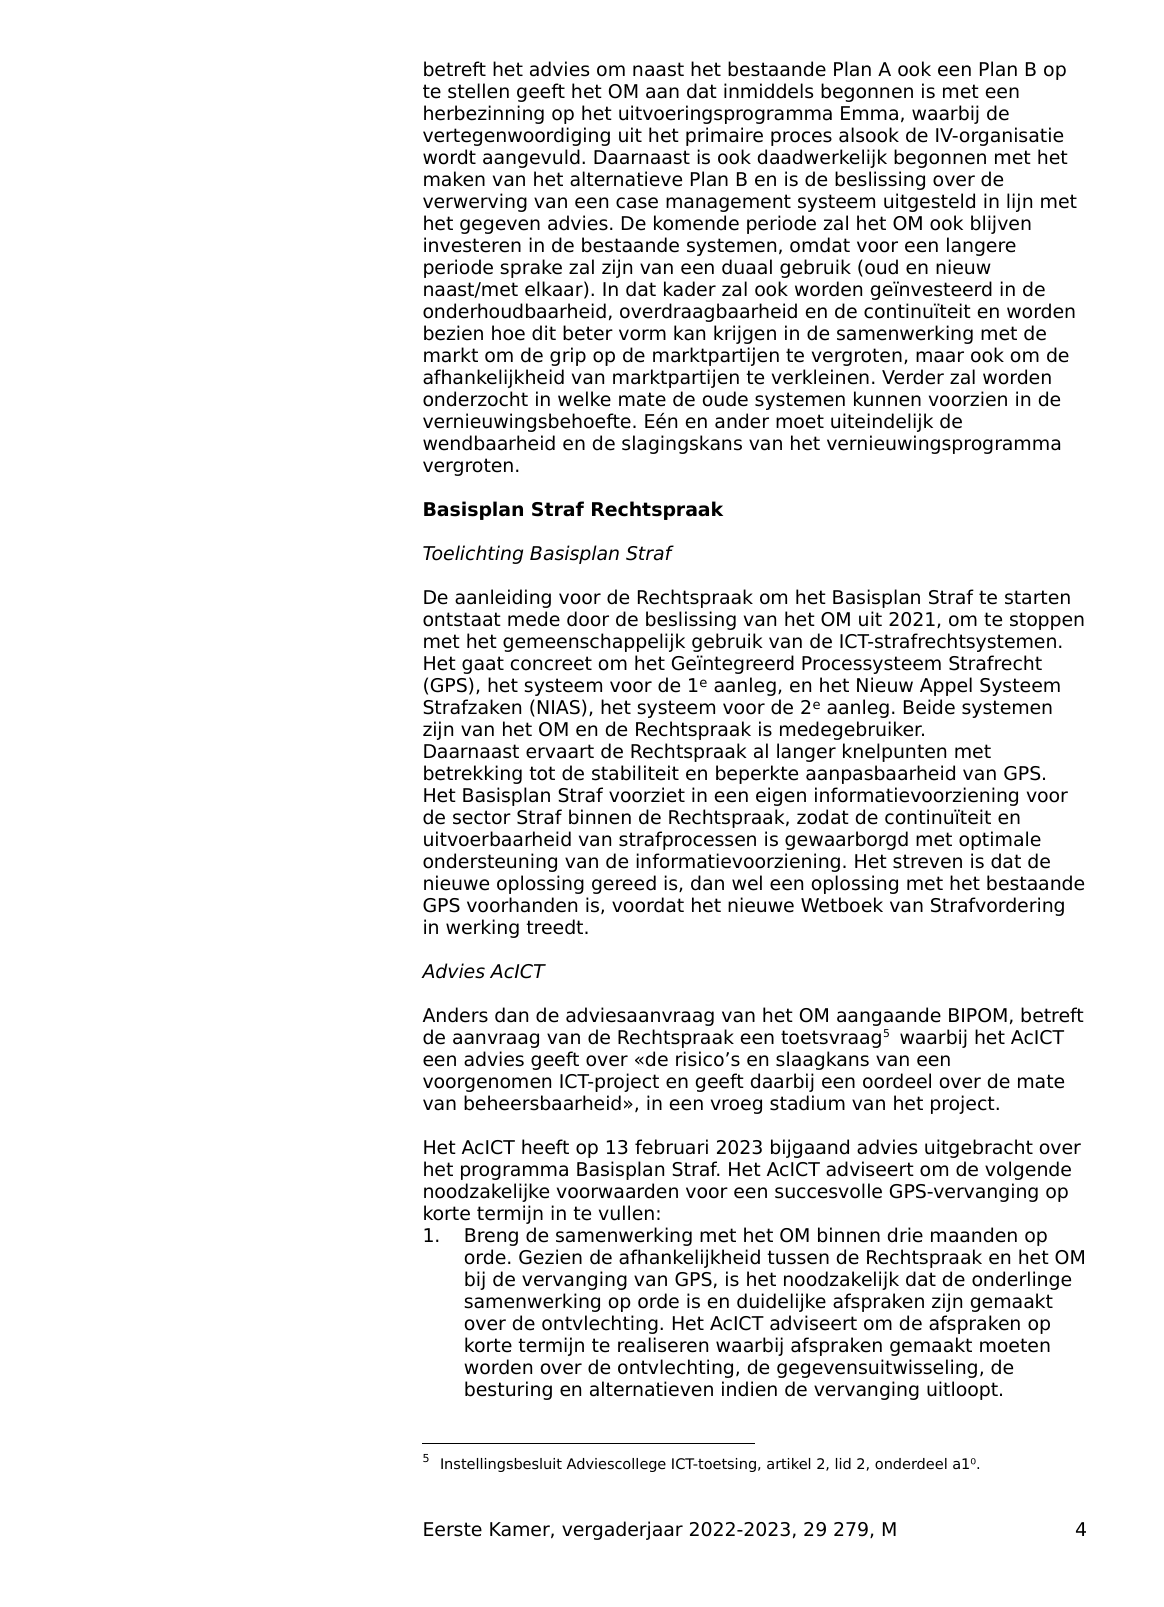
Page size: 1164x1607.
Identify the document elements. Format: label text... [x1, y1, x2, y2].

text Anders dan de adviesaanvraag van het OM aangaande BIPOM, betreft de aanvraag van de Rechtspraak een toetsvraag waarbij het AcICT een advies geeft over «de risico’s en slaagkans van een voorgenomen ICT-project en geeft daarbij een oordeel over de mate van beheersbaarheid», in een vroeg stadium van het project. [422, 1005, 1087, 1115]
text De aanleiding voor de Rechtspraak om het Basisplan Straf te starten ontstaat mede door de beslissing van het OM uit 2021, om te stoppen met het gemeenschappelijk gebruik van de ICT-strafrechtsystemen. Het gaat concreet om het Geïntegreerd Processysteem Strafrecht (GPS), het systeem voor de 1e aanleg, en het Nieuw Appel Systeem Strafzaken (NIAS), het systeem voor de 2e aanleg. Beide systemen zijn van het OM en de Rechtspraak is medegebruiker. [422, 587, 1087, 741]
text 1. Breng de samenwerking met het OM binnen drie maanden op orde. Gezien de afhankelijkheid tussen de Rechtspraak en het OM bij de vervanging van GPS, is het noodzakelijk dat de onderlinge samenwerking op orde is en duidelijke afspraken zijn gemaakt over de ontvlechting. Het AcICT adviseert om de afspraken op korte termijn te realiseren waarbij afspraken gemaakt moeten worden over de ontvlechting, de gegevensuitwisseling, de besturing en alternatieven indien de vervanging uitloopt. [422, 1225, 1087, 1401]
text Het AcICT heeft op 13 februari 2023 bijgaand advies uitgebracht over het programma Basisplan Straf. Het AcICT adviseert om de volgende noodzakelijke voorwaarden voor een succesvolle GPS-vervanging op korte termijn in te vullen: [422, 1137, 1087, 1225]
subtitle Advies AcICT [422, 961, 1087, 983]
text Daarnaast ervaart de Rechtspraak al langer knelpunten met betrekking tot de stabiliteit en beperkte aanpasbaarheid van GPS. Het Basisplan Straf voorziet in een eigen informatievoorziening voor de sector Straf binnen de Rechtspraak, zodat de continuïteit en uitvoerbaarheid van strafprocessen is gewaarborgd met optimale ondersteuning van de informatievoorziening. Het streven is dat de nieuwe oplossing gereed is, dan wel een oplossing met het bestaande GPS voorhanden is, voordat het nieuwe Wetboek van Strafvordering in werking treedt. [422, 741, 1087, 939]
text Instellingsbesluit Adviescollege ICT-toetsing, artikel 2, lid 2, onderdeel a1⁰. [422, 1452, 1087, 1474]
text betreft het advies om naast het bestaande Plan A ook een Plan B op te stellen geeft het OM aan dat inmiddels begonnen is met een herbezinning op het uitvoeringsprogramma Emma, waarbij de vertegenwoordiging uit het primaire proces alsook de IV-organisatie wordt aangevuld. Daarnaast is ook daadwerkelijk begonnen met het maken van het alternatieve Plan B en is de beslissing over de verwerving van een case management systeem uitgesteld in lijn met het gegeven advies. De komende periode zal het OM ook blijven investeren in de bestaande systemen, omdat voor een langere periode sprake zal zijn van een duaal gebruik (oud en nieuw naast/met elkaar). In dat kader zal ook worden geïnvesteerd in de onderhoudbaarheid, overdraagbaarheid en de continuïteit en worden bezien hoe dit beter vorm kan krijgen in de samenwerking met de markt om de grip op de marktpartijen te vergroten, maar ook om de afhankelijkheid van marktpartijen te verkleinen. Verder zal worden onderzocht in welke mate de oude systemen kunnen voorzien in de vernieuwingsbehoefte. Eén en ander moet uiteindelijk de wendbaarheid en de slagingskans van het vernieuwingsprogramma vergroten. [422, 59, 1087, 477]
subtitle Toelichting Basisplan Straf [422, 543, 1087, 565]
subtitle Basisplan Straf Rechtspraak [422, 499, 1087, 521]
